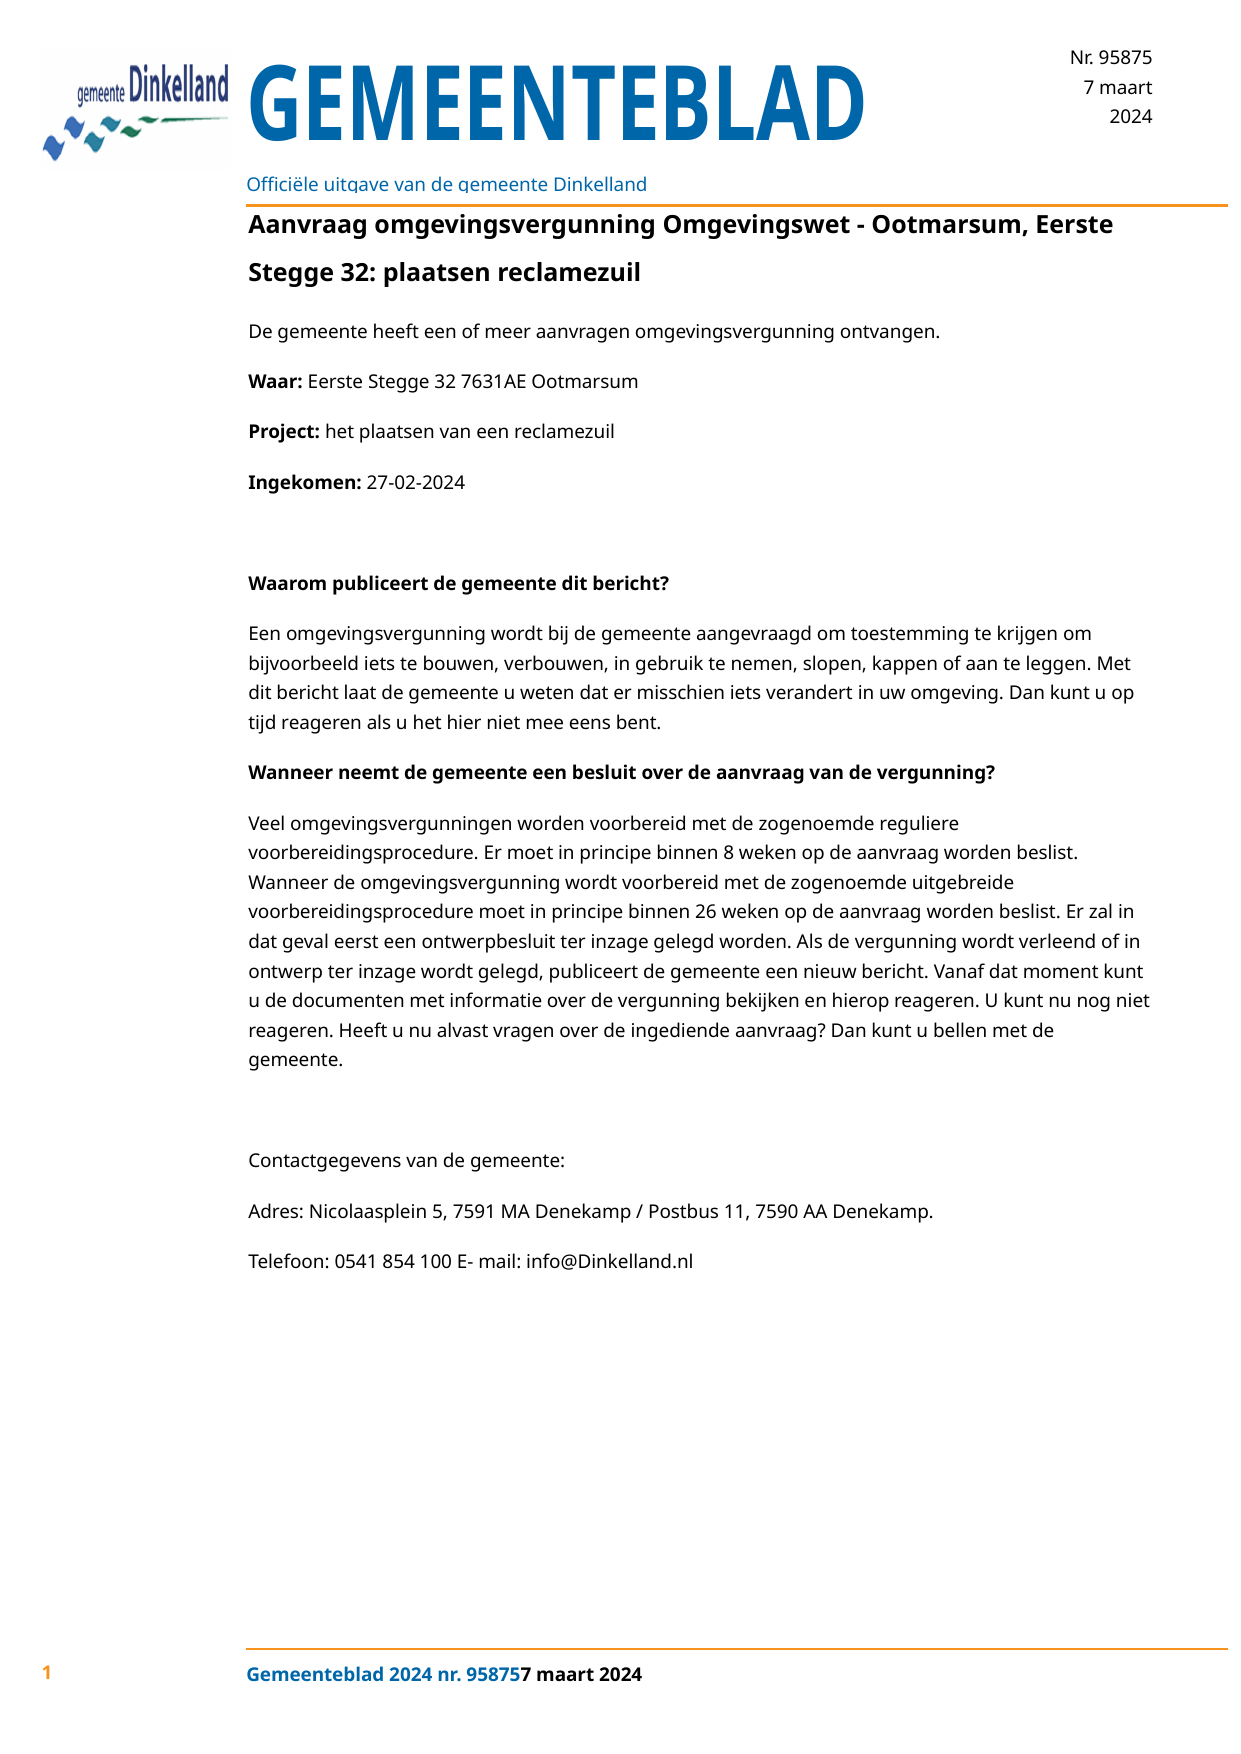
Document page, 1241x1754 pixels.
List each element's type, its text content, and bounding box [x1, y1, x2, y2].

text Telefoon: 0541 854 100 E- mail: info@Dinkelland.nl [248, 1248, 1152, 1274]
picture [41, 47, 231, 172]
text Een omgevingsvergunning wordt bij de gemeente aangevraagd om toestemming te krijgen om bijvoorbeeld iets te bouwen, verbouwen, in gebruik te nemen, slopen, kappen of aan te leggen. Met dit bericht laat de gemeente u weten dat er misschien iets verandert in uw omgeving. Dan kunt u op tijd reageren als u het hier niet mee eens bent. [248, 620, 1152, 735]
text Veel omgevingsvergunningen worden voorbereid met de zogenoemde reguliere voorbereidingsprocedure. Er moet in principe binnen 8 weken op de aanvraag worden beslist. Wanneer de omgevingsvergunning wordt voorbereid met de zogenoemde uitgebreide voorbereidingsprocedure moet in principe binnen 26 weken op de aanvraag worden beslist. Er zal in dat geval eerst een ontwerpbesluit ter inzage gelegd worden. Als de vergunning wordt verleend of in ontwerp ter inzage wordt gelegd, publiceert de gemeente een nieuw bericht. Vanaf dat moment kunt u de documenten met informatie over de vergunning bekijken en hierop reageren. U kunt nu nog niet reageren. Heeft u nu alvast vragen over de ingediende aanvraag? Dan kunt u bellen met de gemeente. [248, 810, 1152, 1072]
text Ingekomen: 27-02-2024 [248, 469, 1152, 495]
text Contactgegevens van de gemeente: [248, 1147, 1152, 1173]
text Adres: Nicolaasplein 5, 7591 MA Denekamp / Postbus 11, 7590 AA Denekamp. [248, 1198, 1152, 1224]
text Aanvraag omgevingsvergunning Omgevingswet - Ootmarsum, Eerste Stegge 32: plaatsen reclamezuil [248, 207, 1152, 288]
text Project: het plaatsen van een reclamezuil [248, 419, 1152, 444]
text Wanneer neemt de gemeente een besluit over de aanvraag van de vergunning? [248, 759, 1152, 785]
text De gemeente heeft een of meer aanvragen omgevingsvergunning ontvangen. [248, 318, 1152, 344]
text Waar: Eerste Stegge 32 7631AE Ootmarsum [248, 368, 1152, 394]
text Waarom publiceert de gemeente dit bericht? [248, 570, 1152, 596]
